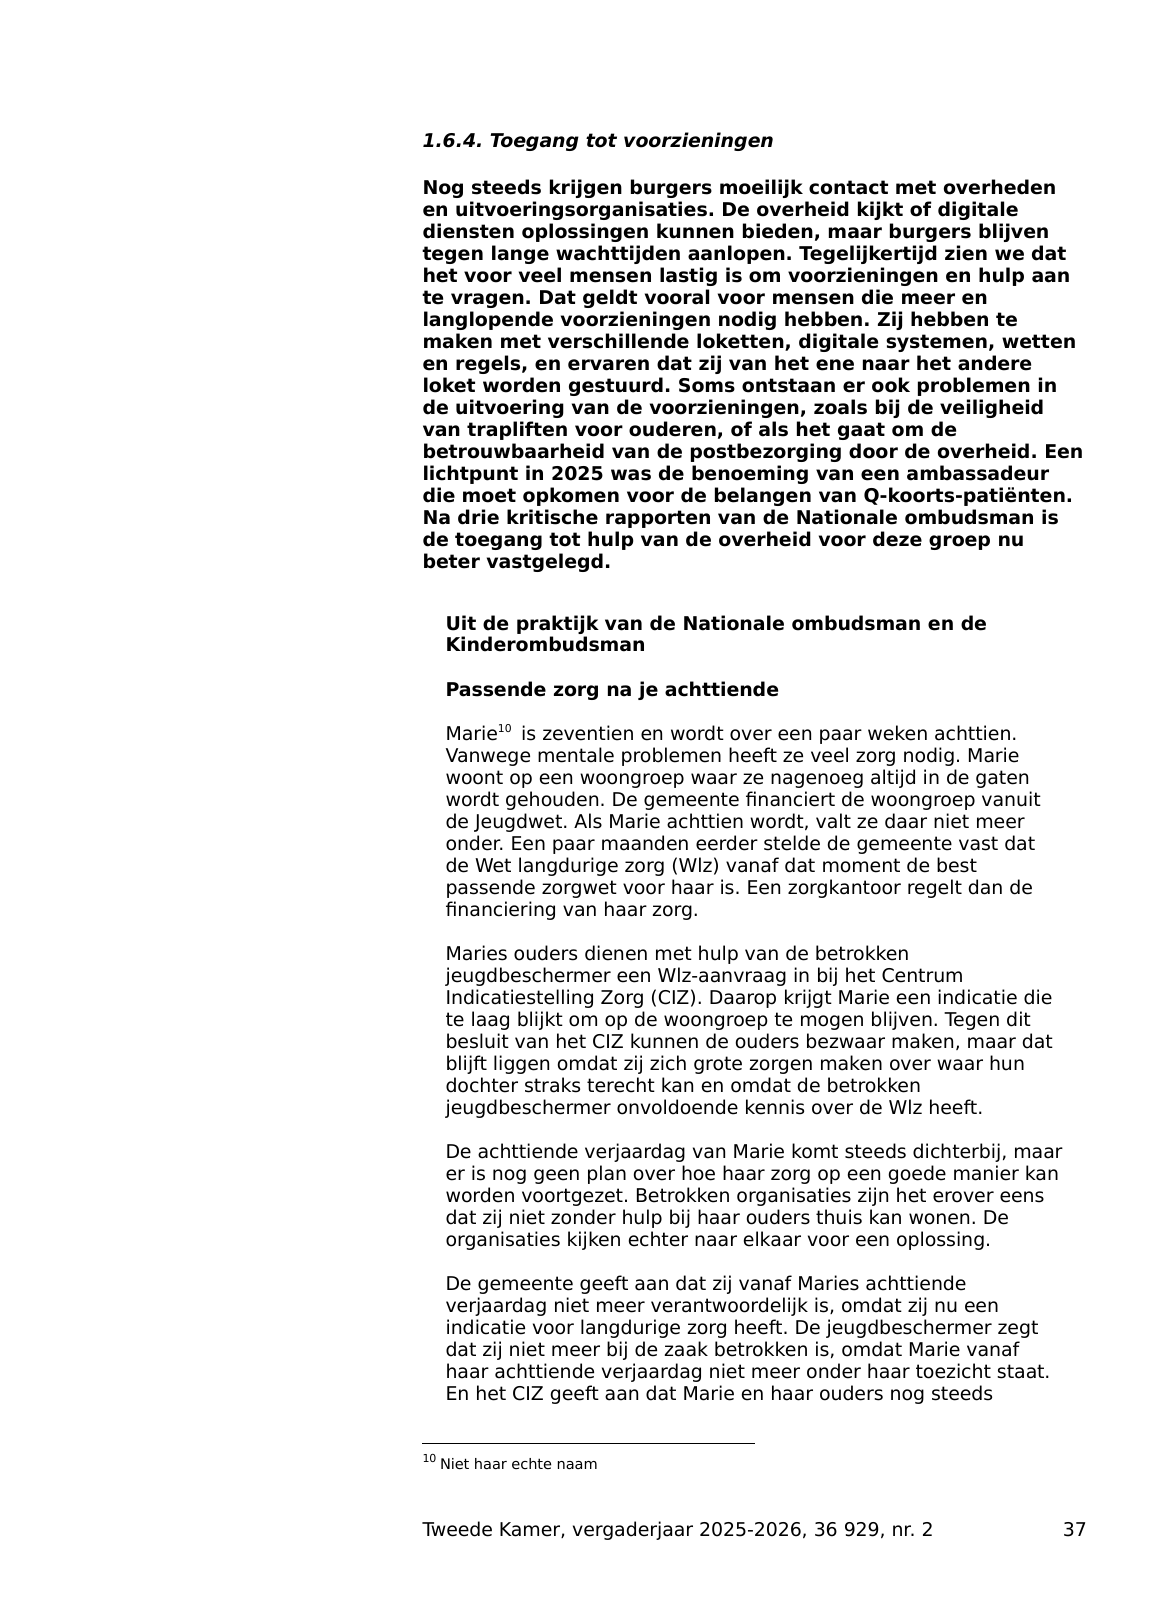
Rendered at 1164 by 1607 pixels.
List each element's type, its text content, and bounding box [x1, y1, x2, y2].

subtitle 1.6.4. Toegang tot voorzieningen [422, 130, 1087, 152]
table_header Uit de praktijk van de Nationale ombudsman en de Kinderombudsman Passende zorg na je achttiende Marie is zeventien en wordt over een paar weken achttien. Vanwege mentale problemen heeft ze veel zorg nodig. Marie woont op een woongroep waar ze nagenoeg altijd in de gaten wordt gehouden. De gemeente financiert de woongroep vanuit de Jeugdwet. Als Marie achttien wordt, valt ze daar niet meer onder. Een paar maanden eerder stelde de gemeente vast dat de Wet langdurige zorg (Wlz) vanaf dat moment de best passende zorgwet voor haar is. Een zorgkantoor regelt dan de financiering van haar zorg. Maries ouders dienen met hulp van de betrokken jeugdbeschermer een Wlz-aanvraag in bij het Centrum Indicatiestelling Zorg (CIZ). Daarop krijgt Marie een indicatie die te laag blijkt om op de woongroep te mogen blijven. Tegen dit besluit van het CIZ kunnen de ouders bezwaar maken, maar dat blijft liggen omdat zij zich grote zorgen maken over waar hun dochter straks terecht kan en omdat de betrokken jeugdbeschermer onvoldoende kennis over de Wlz heeft. De achttiende verjaardag van Marie komt steeds dichterbij, maar er is nog geen plan over hoe haar zorg op een goede manier kan worden voortgezet. Betrokken organisaties zijn het erover eens dat zij niet zonder hulp bij haar ouders thuis kan wonen. De organisaties kijken echter naar elkaar voor een oplossing. De gemeente geeft aan dat zij vanaf Maries achttiende verjaardag niet meer verantwoordelijk is, omdat zij nu een indicatie voor langdurige zorg heeft. De jeugdbeschermer zegt dat zij niet meer bij de zaak betrokken is, omdat Marie vanaf haar achttiende verjaardag niet meer onder haar toezicht staat. En het CIZ geeft aan dat Marie en haar ouders nog steeds [422, 579, 1087, 1416]
text Nog steeds krijgen burgers moeilijk contact met overheden en uitvoeringsorganisaties. De overheid kijkt of digitale diensten oplossingen kunnen bieden, maar burgers blijven tegen lange wachttijden aanlopen. Tegelijkertijd zien we dat het voor veel mensen lastig is om voorzieningen en hulp aan te vragen. Dat geldt vooral voor mensen die meer en langlopende voorzieningen nodig hebben. Zij hebben te maken met verschillende loketten, digitale systemen, wetten en regels, en ervaren dat zij van het ene naar het andere loket worden gestuurd. Soms ontstaan er ook problemen in de uitvoering van de voorzieningen, zoals bij de veiligheid van trapliften voor ouderen, of als het gaat om de betrouwbaarheid van de postbezorging door de overheid. Een lichtpunt in 2025 was de benoeming van een ambassadeur die moet opkomen voor de belangen van Q-koorts-patiënten. Na drie kritische rapporten van de Nationale ombudsman is de toegang tot hulp van de overheid voor deze groep nu beter vastgelegd. [422, 177, 1087, 572]
